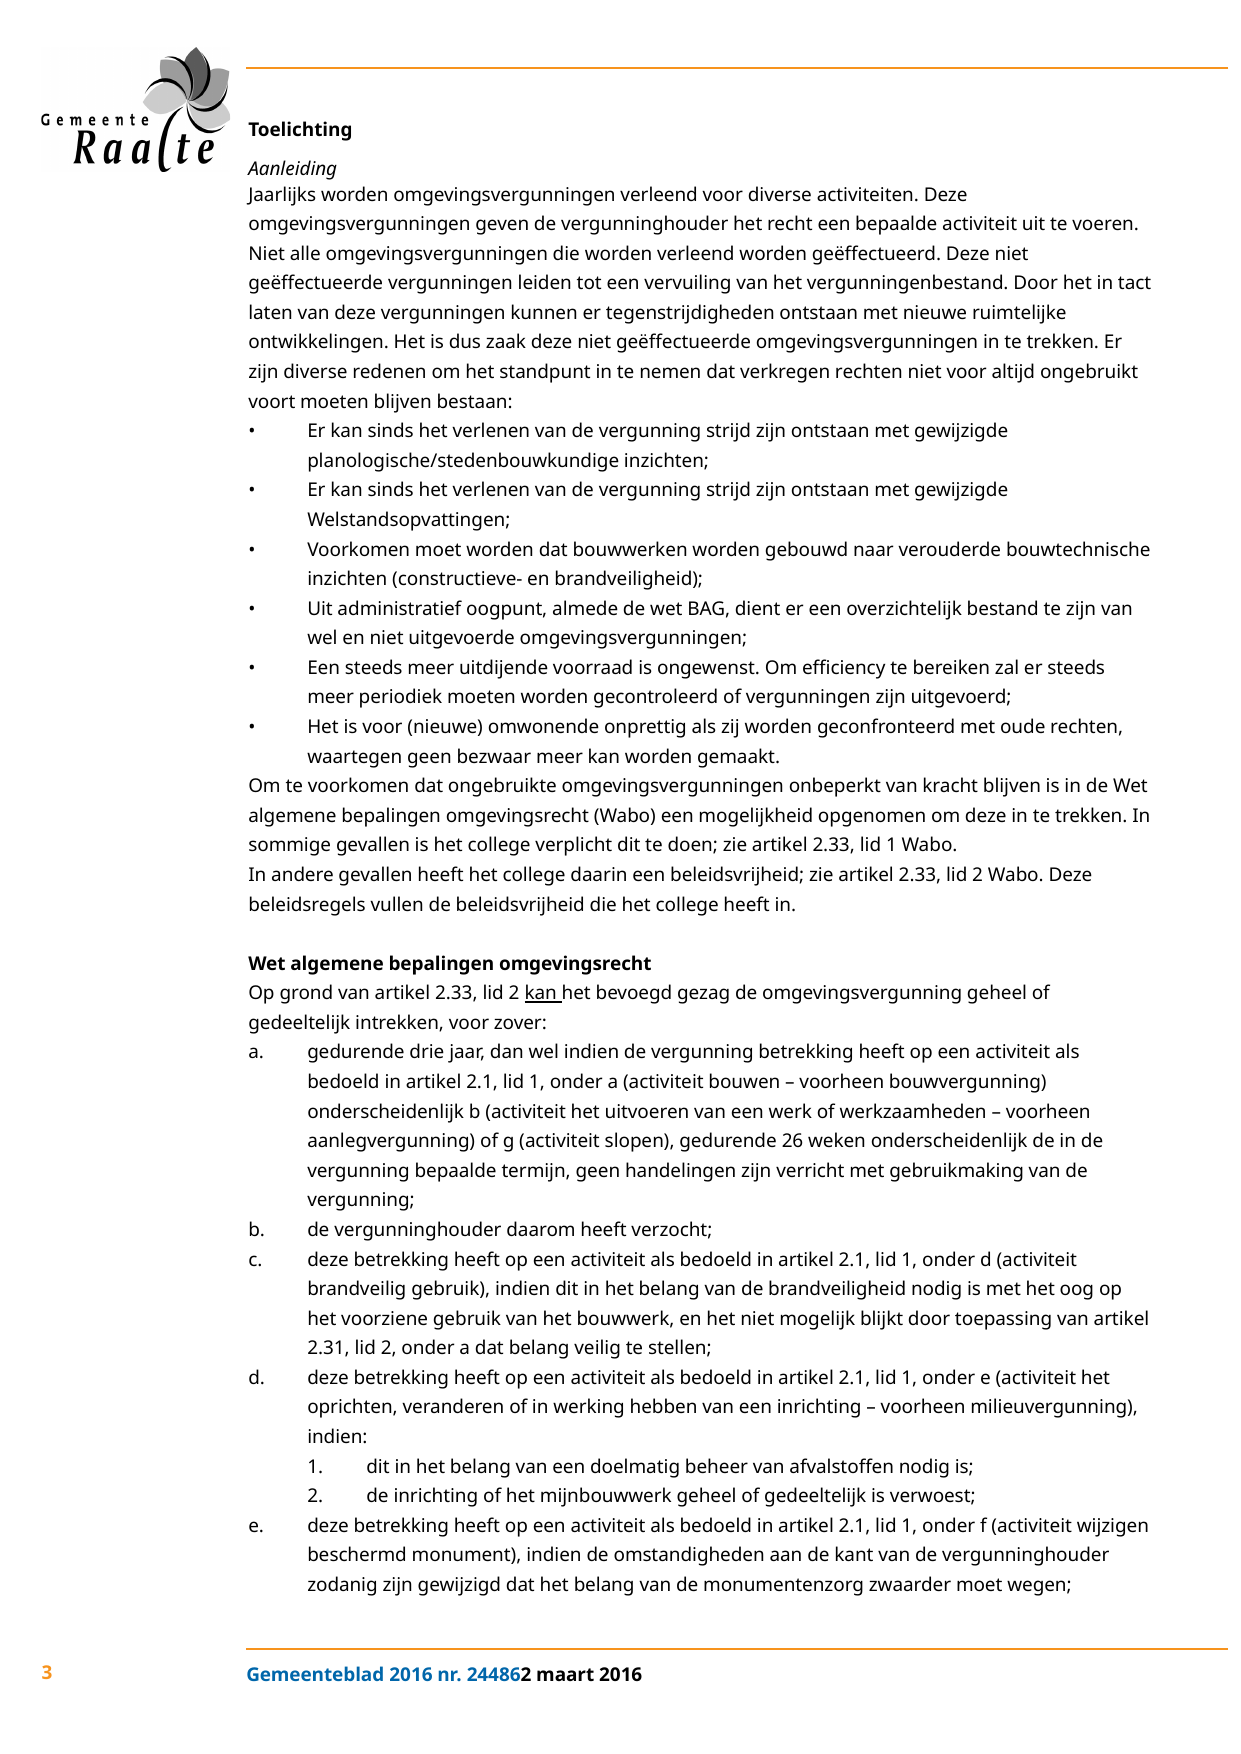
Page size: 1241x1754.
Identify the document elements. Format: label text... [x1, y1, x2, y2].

text In andere gevallen heeft het college daarin een beleidsvrijheid; zie artikel 2.33, lid 2 Wabo. Deze beleidsregels vullen de beleidsvrijheid die het college heeft in. [248, 861, 1152, 916]
list deze betrekking heeft op een activiteit als bedoeld in artikel 2.1, lid 1, onder e (activiteit het oprichten, veranderen of in werking hebben van een inrichting – voorheen milieuvergunning), indien: [248, 1364, 1152, 1449]
list de inrichting of het mijnbouwwerk geheel of gedeeltelijk is verwoest; [307, 1482, 1152, 1508]
list Er kan sinds het verlenen van de vergunning strijd zijn ontstaan met gewijzigde Welstandsopvattingen; [248, 477, 1152, 532]
list deze betrekking heeft op een activiteit als bedoeld in artikel 2.1, lid 1, onder d (activiteit brandveilig gebruik), indien dit in het belang van de brandveiligheid nodig is met het oog op het voorziene gebruik van het bouwwerk, en het niet mogelijk blijkt door toepassing van artikel 2.31, lid 2, onder a dat belang veilig te stellen; [248, 1246, 1152, 1360]
list Uit administratief oogpunt, almede de wet BAG, dient er een overzichtelijk bestand te zijn van wel en niet uitgevoerde omgevingsvergunningen; [248, 595, 1152, 650]
list Het is voor (nieuwe) omwonende onprettig als zij worden geconfronteerd met oude rechten, waartegen geen bezwaar meer kan worden gemaakt. [248, 713, 1152, 768]
list dit in het belang van een doelmatig beheer van afvalstoffen nodig is; [307, 1453, 1152, 1478]
list de vergunninghouder daarom heeft verzocht; [248, 1216, 1152, 1242]
text Op grond van artikel 2.33, lid 2 kan het bevoegd gezag de omgevingsvergunning geheel of gedeeltelijk intrekken, voor zover: [248, 979, 1152, 1035]
list Er kan sinds het verlenen van de vergunning strijd zijn ontstaan met gewijzigde planologische/stedenbouwkundige inzichten; [248, 417, 1152, 473]
text Wet algemene bepalingen omgevingsrecht [248, 950, 1152, 976]
text Aanleiding [248, 155, 1152, 181]
list gedurende drie jaar, dan wel indien de vergunning betrekking heeft op een activiteit als bedoeld in artikel 2.1, lid 1, onder a (activiteit bouwen – voorheen bouwvergunning) onderscheidenlijk b (activiteit het uitvoeren van een werk of werkzaamheden – voorheen aanlegvergunning) of g (activiteit slopen), gedurende 26 weken onderscheidenlijk de in de vergunning bepaalde termijn, geen handelingen zijn verricht met gebruikmaking van de vergunning; [248, 1039, 1152, 1212]
text Toelichting [248, 116, 1152, 141]
list deze betrekking heeft op een activiteit als bedoeld in artikel 2.1, lid 1, onder f (activiteit wijzigen beschermd monument), indien de omstandigheden aan de kant van de vergunninghouder zodanig zijn gewijzigd dat het belang van de monumentenzorg zwaarder moet wegen; [248, 1512, 1152, 1597]
list Een steeds meer uitdijende voorraad is ongewenst. Om efficiency te bereiken zal er steeds meer periodiek moeten worden gecontroleerd of vergunningen zijn uitgevoerd; [248, 654, 1152, 709]
text Om te voorkomen dat ongebruikte omgevingsvergunningen onbeperkt van kracht blijven is in de Wet algemene bepalingen omgevingsrecht (Wabo) een mogelijkheid opgenomen om deze in te trekken. In sommige gevallen is het college verplicht dit te doen; zie artikel 2.33, lid 1 Wabo. [248, 772, 1152, 857]
text Jaarlijks worden omgevingsvergunningen verleend voor diverse activiteiten. Deze omgevingsvergunningen geven de vergunninghouder het recht een bepaalde activiteit uit te voeren. Niet alle omgevingsvergunningen die worden verleend worden geëffectueerd. Deze niet geëffectueerde vergunningen leiden tot een vervuiling van het vergunningenbestand. Door het in tact laten van deze vergunningen kunnen er tegenstrijdigheden ontstaan met nieuwe ruimtelijke ontwikkelingen. Het is dus zaak deze niet geëffectueerde omgevingsvergunningen in te trekken. Er zijn diverse redenen om het standpunt in te nemen dat verkregen rechten niet voor altijd ongebruikt voort moeten blijven bestaan: [248, 181, 1152, 413]
picture [41, 47, 231, 172]
list Voorkomen moet worden dat bouwwerken worden gebouwd naar verouderde bouwtechnische inzichten (constructieve- en brandveiligheid); [248, 536, 1152, 591]
